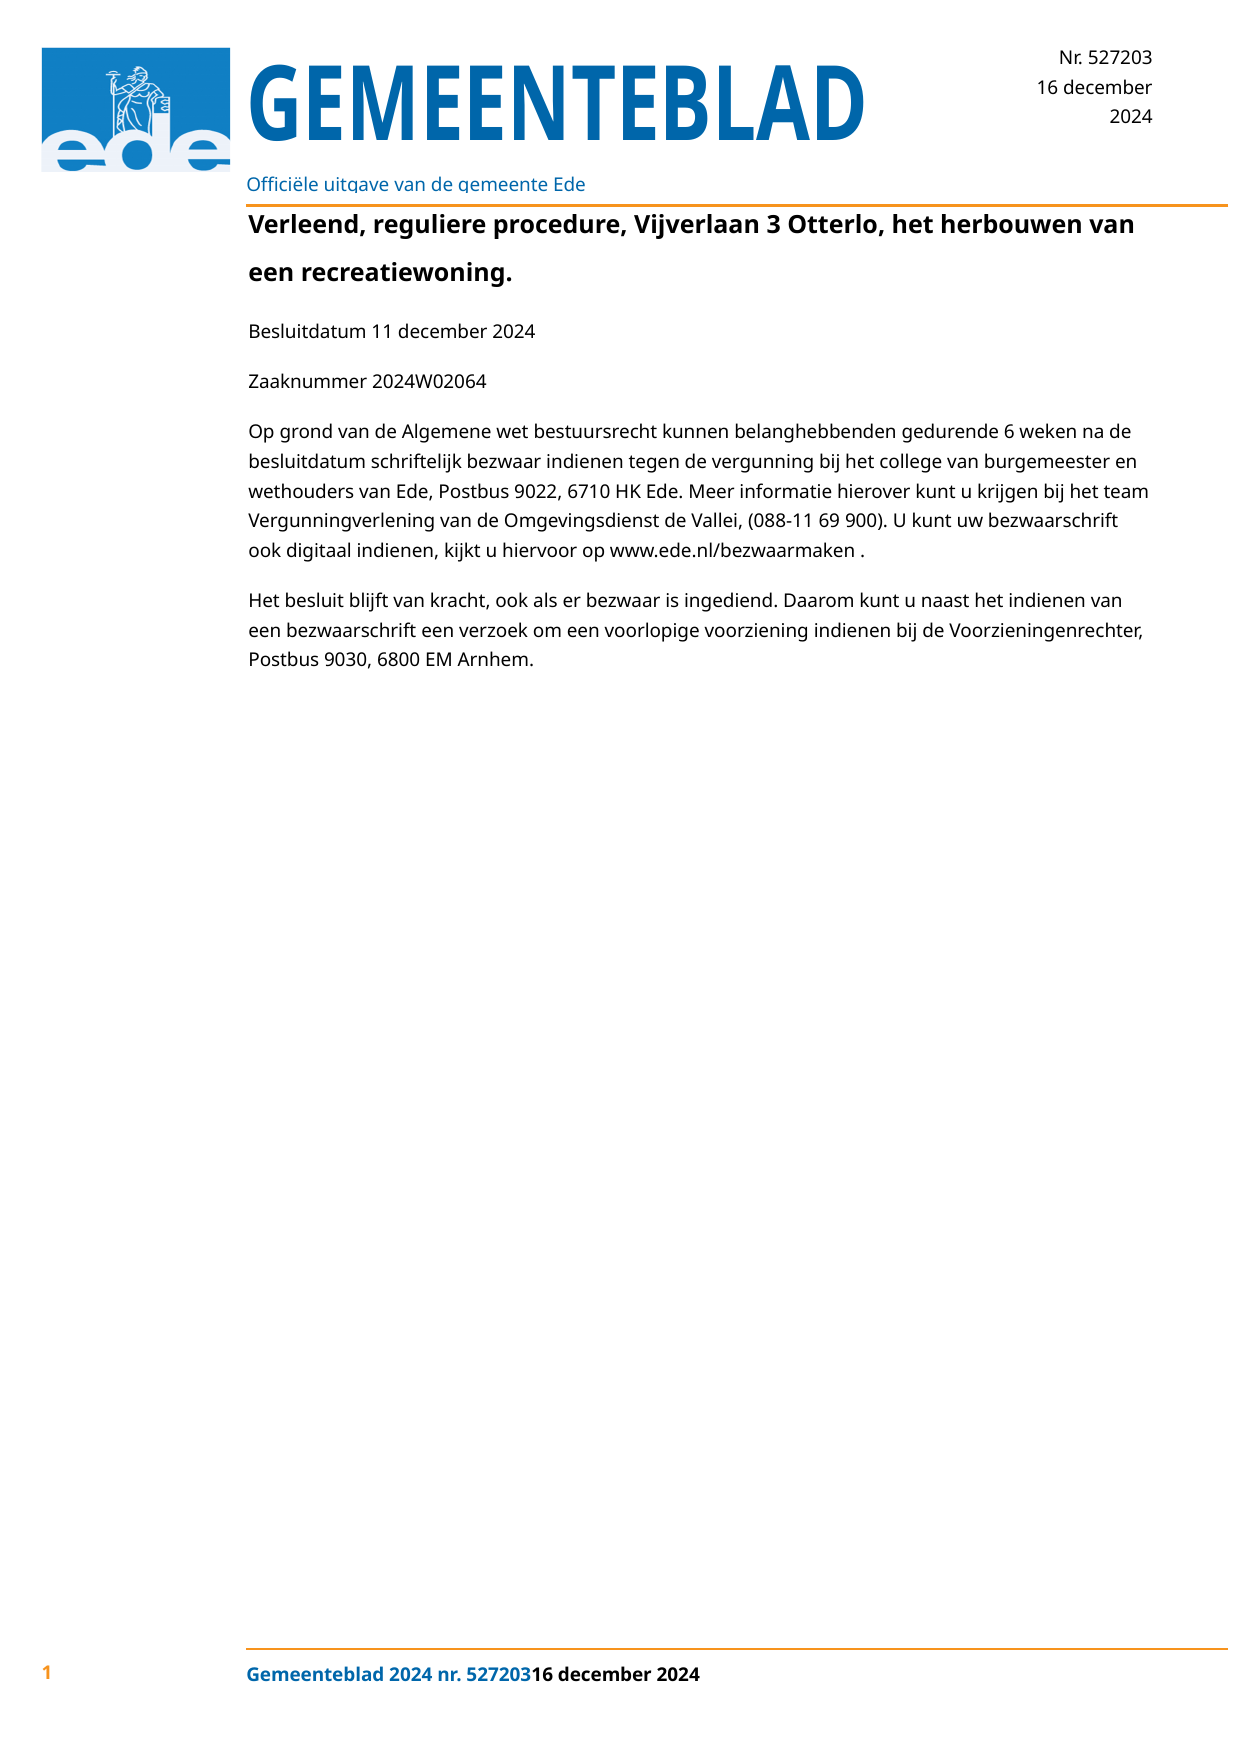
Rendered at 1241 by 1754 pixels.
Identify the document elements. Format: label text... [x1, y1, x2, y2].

text Het besluit blijft van kracht, ook als er bezwaar is ingediend. Daarom kunt u naast het indienen van een bezwaarschrift een verzoek om een voorlopige voorziening indienen bij de Voorzieningenrechter, Postbus 9030, 6800 EM Arnhem. [248, 587, 1152, 672]
text Besluitdatum 11 december 2024 [248, 318, 1152, 344]
text Verleend, reguliere procedure, Vijverlaan 3 Otterlo, het herbouwen van een recreatiewoning. [248, 207, 1152, 288]
picture [41, 47, 231, 172]
text Zaaknummer 2024W02064 [248, 368, 1152, 394]
text Op grond van de Algemene wet bestuursrecht kunnen belanghebbenden gedurende 6 weken na de besluitdatum schriftelijk bezwaar indienen tegen de vergunning bij het college van burgemeester en wethouders van Ede, Postbus 9022, 6710 HK Ede. Meer informatie hierover kunt u krijgen bij het team Vergunningverlening van de Omgevingsdienst de Vallei, (088-11 69 900). U kunt uw bezwaarschrift ook digitaal indienen, kijkt u hiervoor op www.ede.nl/bezwaarmaken . [248, 419, 1152, 563]
